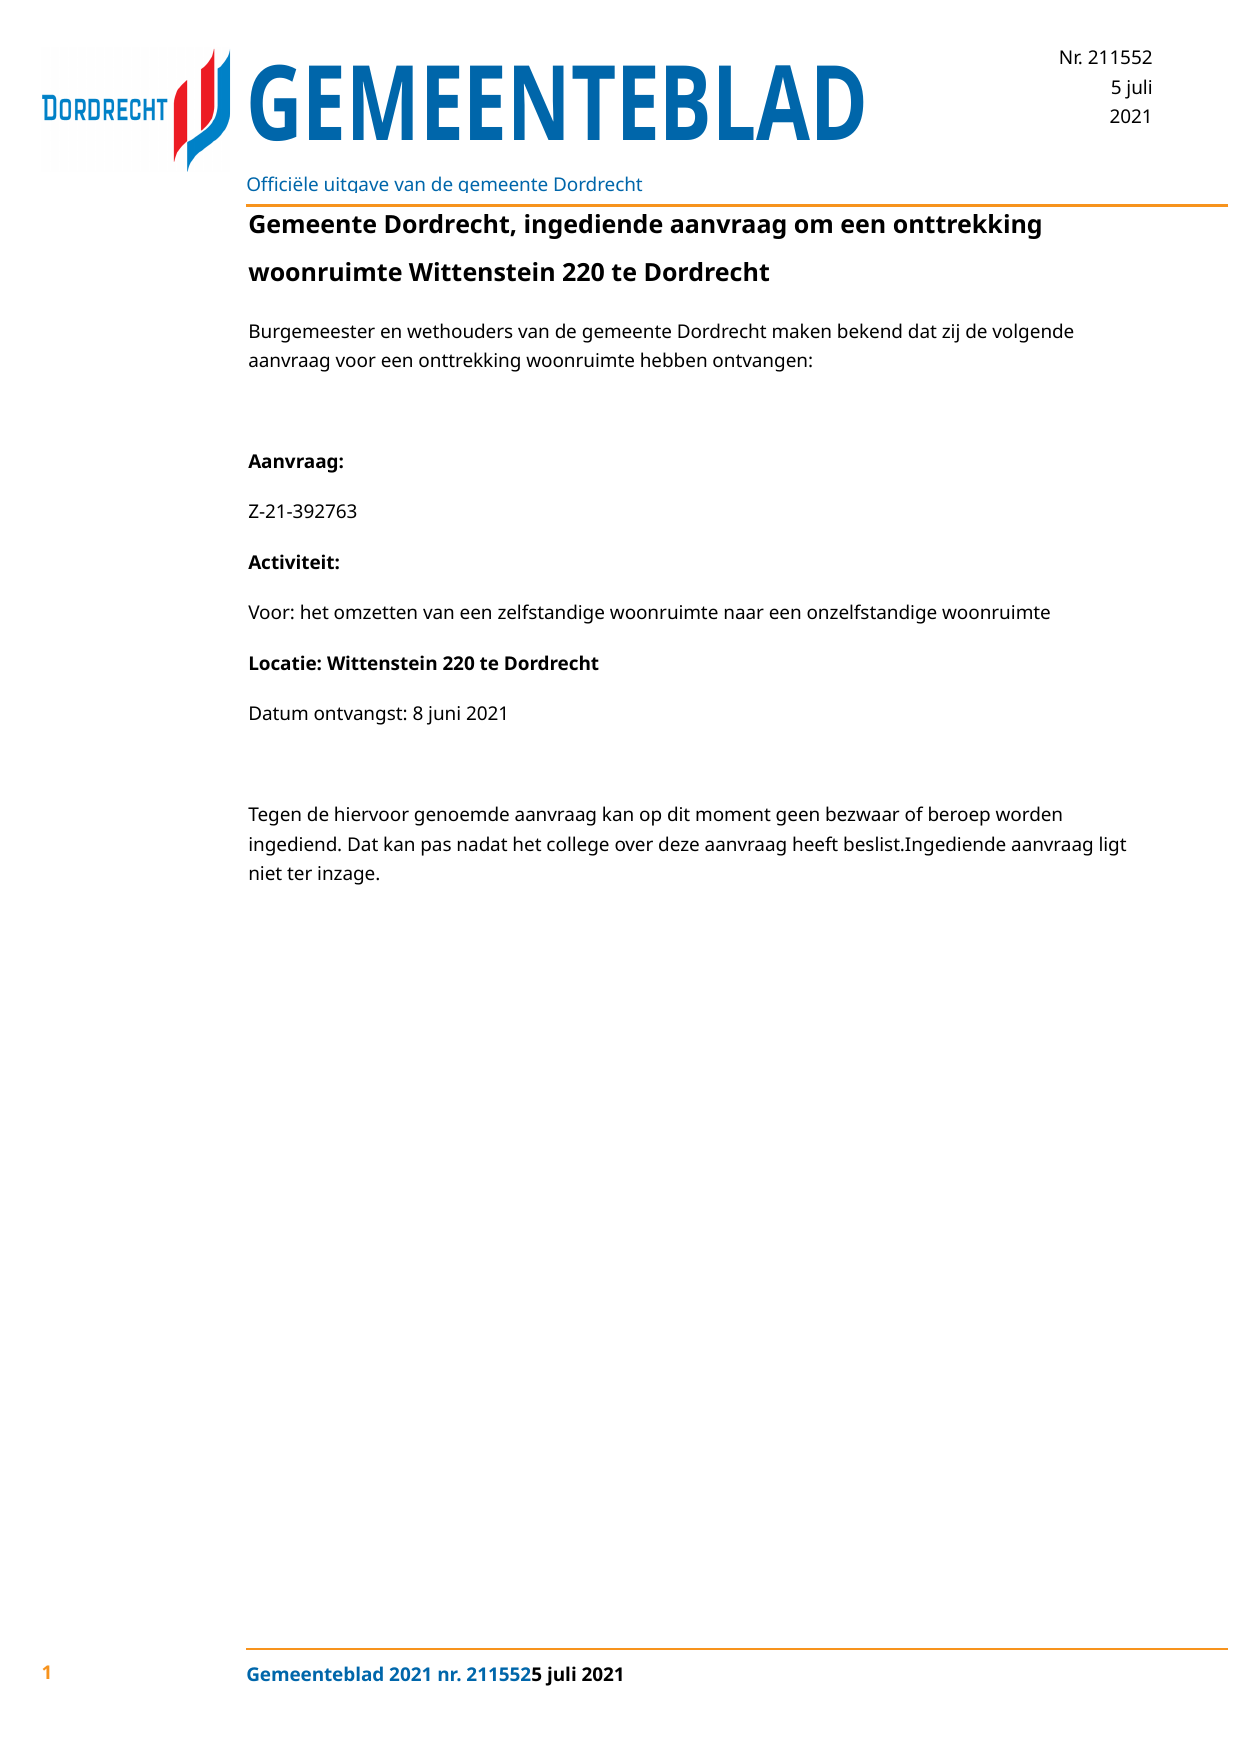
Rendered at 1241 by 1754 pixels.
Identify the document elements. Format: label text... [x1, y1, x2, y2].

text Z-21-392763 [248, 499, 1152, 524]
text Gemeente Dordrecht, ingediende aanvraag om een onttrekking woonruimte Wittenstein 220 te Dordrecht [248, 207, 1152, 288]
text Burgemeester en wethouders van de gemeente Dordrecht maken bekend dat zij de volgende aanvraag voor een onttrekking woonruimte hebben ontvangen: [248, 318, 1152, 373]
picture [41, 47, 231, 172]
text Locatie: Wittenstein 220 te Dordrecht [248, 650, 1152, 676]
text Aanvraag: [248, 448, 1152, 474]
text Activiteit: [248, 549, 1152, 575]
text Datum ontvangst: 8 juni 2021 [248, 700, 1152, 726]
text Tegen de hiervoor genoemde aanvraag kan op dit moment geen bezwaar of beroep worden ingediend. Dat kan pas nadat het college over deze aanvraag heeft beslist.Ingediende aanvraag ligt niet ter inzage. [248, 801, 1152, 886]
text Voor: het omzetten van een zelfstandige woonruimte naar een onzelfstandige woonruimte [248, 599, 1152, 625]
